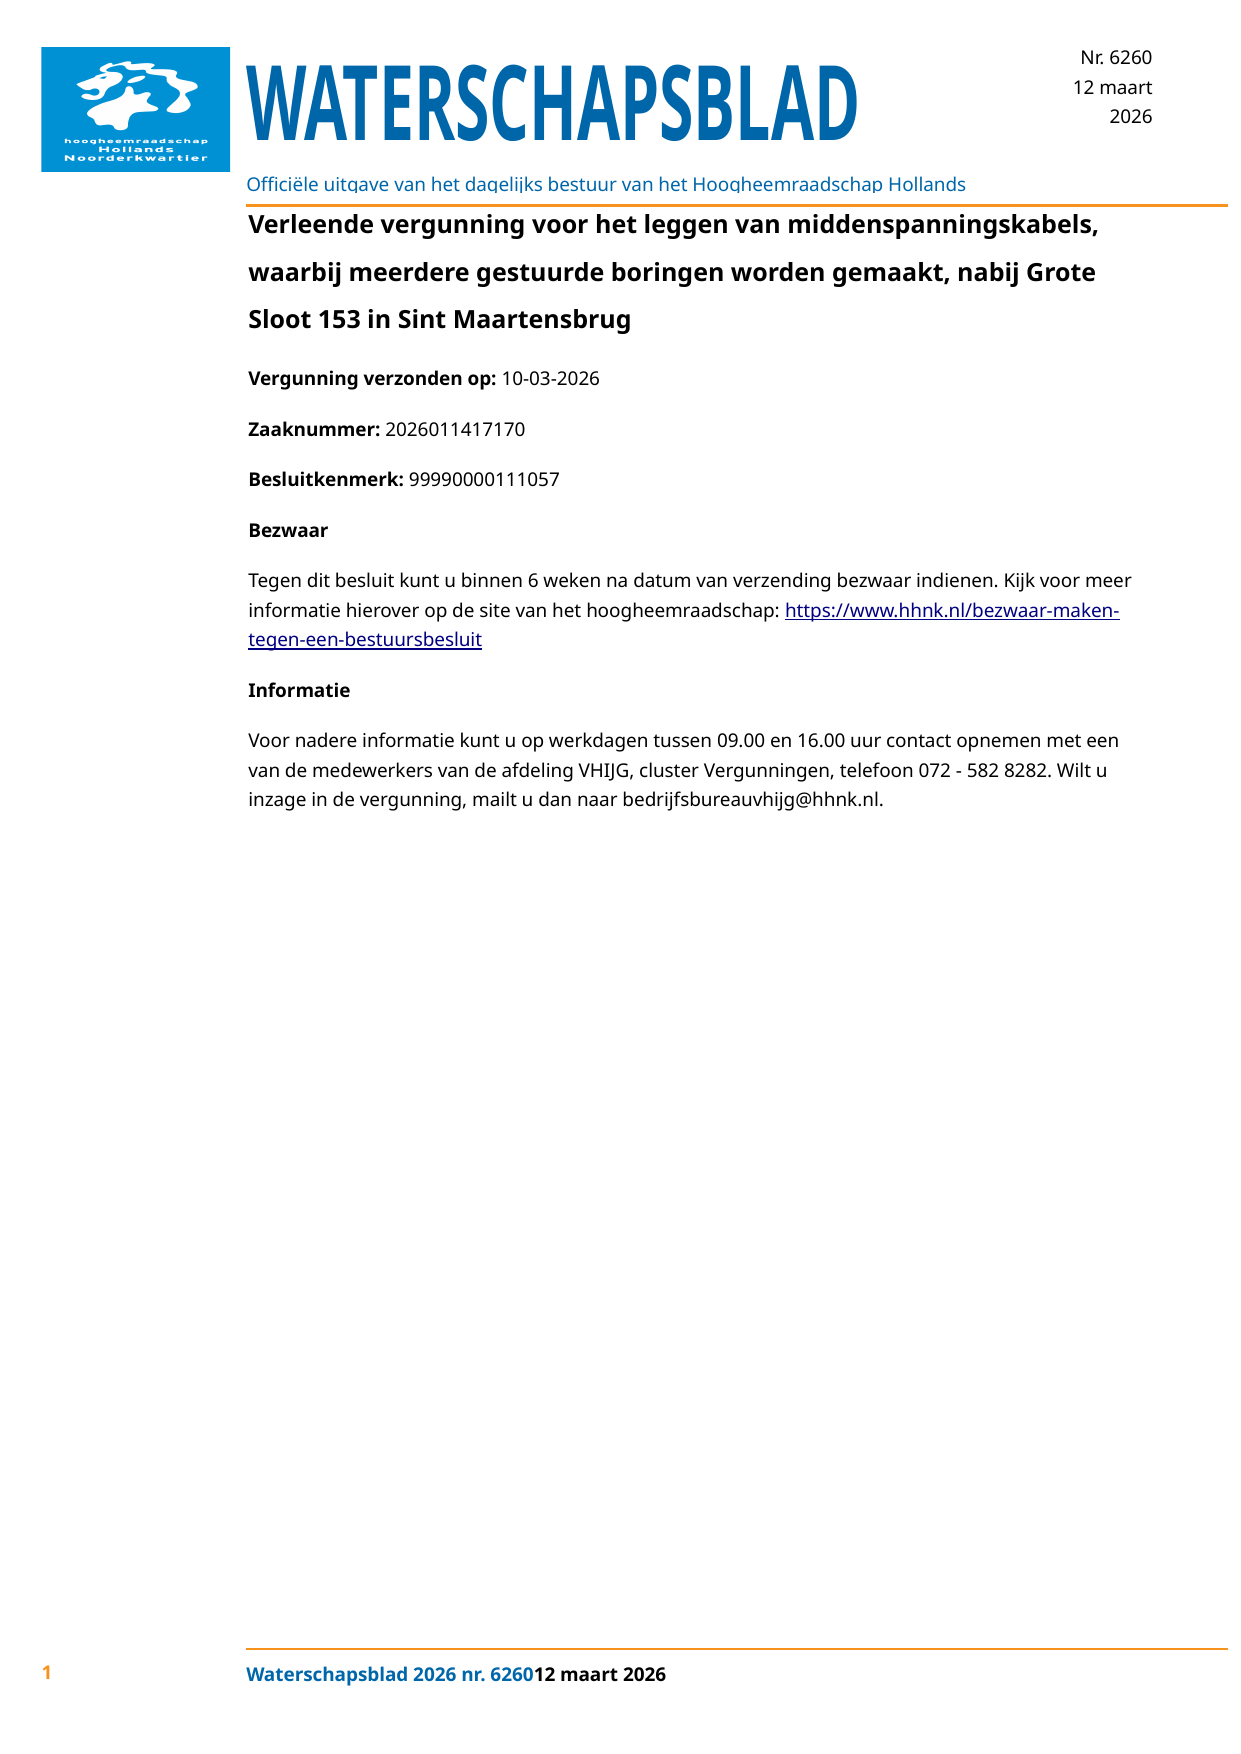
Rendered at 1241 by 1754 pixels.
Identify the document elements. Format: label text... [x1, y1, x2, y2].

text Zaaknummer: 2026011417170 [248, 416, 1152, 442]
text Vergunning verzonden op: 10-03-2026 [248, 366, 1152, 391]
text Voor nadere informatie kunt u op werkdagen tussen 09.00 en 16.00 uur contact opnemen met een van de medewerkers van de afdeling VHIJG, cluster Vergunningen, telefoon 072 - 582 8282. Wilt u inzage in de vergunning, mailt u dan naar bedrijfsbureauvhijg@hhnk.nl. [248, 727, 1152, 812]
text Verleende vergunning voor het leggen van middenspanningskabels, waarbij meerdere gestuurde boringen worden gemaakt, nabij Grote Sloot 153 in Sint Maartensbrug [248, 207, 1152, 336]
picture [88, 87, 157, 130]
text Informatie [248, 677, 1152, 702]
text Tegen dit besluit kunt u binnen 6 weken na datum van verzending bezwaar indienen. Kijk voor meer informatie hierover op de site van het hoogheemraadschap: https://www.hhnk.nl/bezwaar-maken-tegen-een-bestuursbesluit [248, 567, 1152, 652]
picture [118, 62, 197, 112]
picture [78, 64, 122, 99]
picture [129, 76, 144, 82]
text Besluitkenmerk: 99990000111057 [248, 466, 1152, 492]
text Bezwaar [248, 517, 1152, 542]
